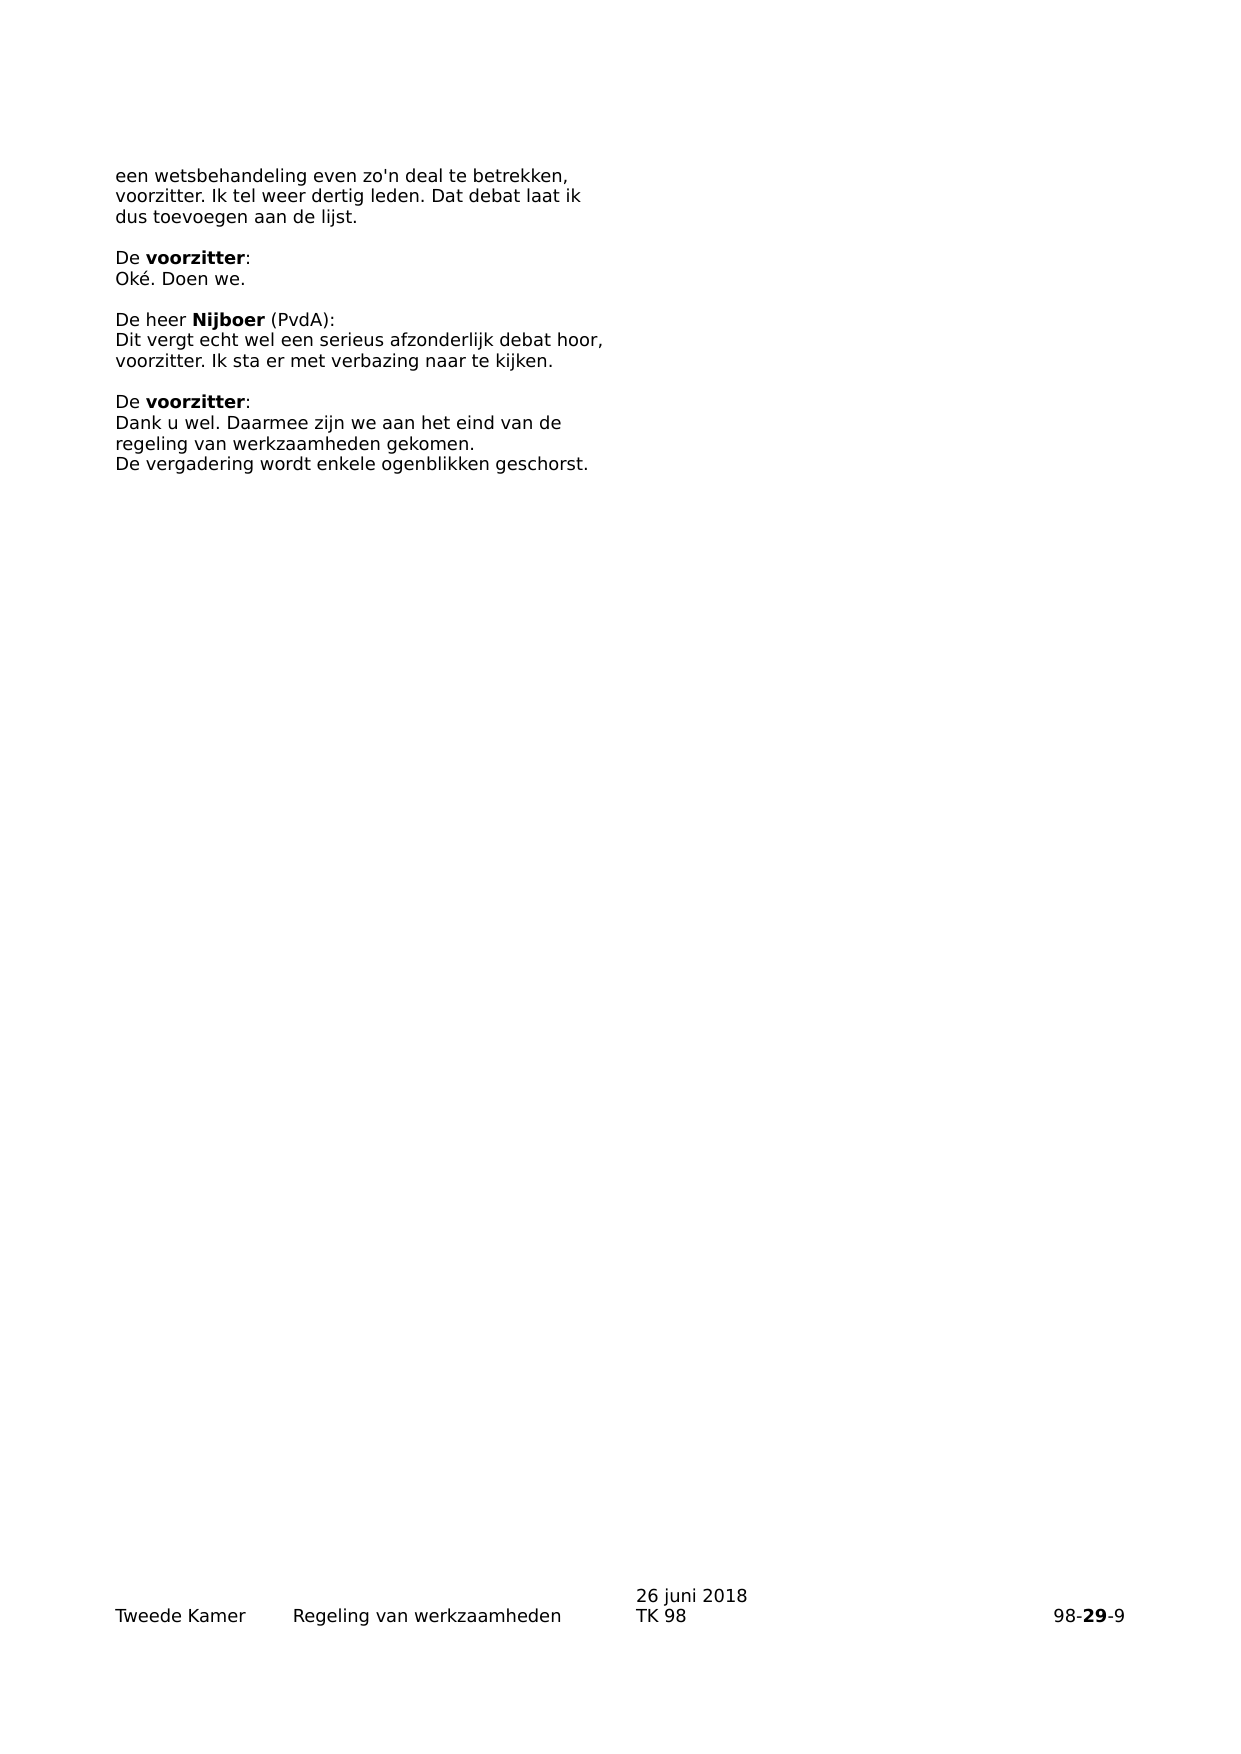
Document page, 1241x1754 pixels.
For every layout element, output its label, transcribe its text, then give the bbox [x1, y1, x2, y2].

text De vergadering wordt enkele ogenblikken geschorst. [115, 454, 605, 475]
text Dit vergt echt wel een serieus afzonderlijk debat hoor, voorzitter. Ik sta er met verbazing naar te kijken. [115, 330, 605, 372]
text De voorzitter: [115, 248, 605, 268]
text De voorzitter: [115, 392, 605, 412]
text De heer Nijboer (PvdA): [115, 309, 605, 330]
text Oké. Doen we. [115, 268, 605, 289]
text Dank u wel. Daarmee zijn we aan het eind van de regeling van werkzaamheden gekomen. [115, 412, 605, 454]
text een wetsbehandeling even zo'n deal te betrekken, voorzitter. Ik tel weer dertig leden. Dat debat laat ik dus toevoegen aan de lijst. [115, 165, 605, 228]
